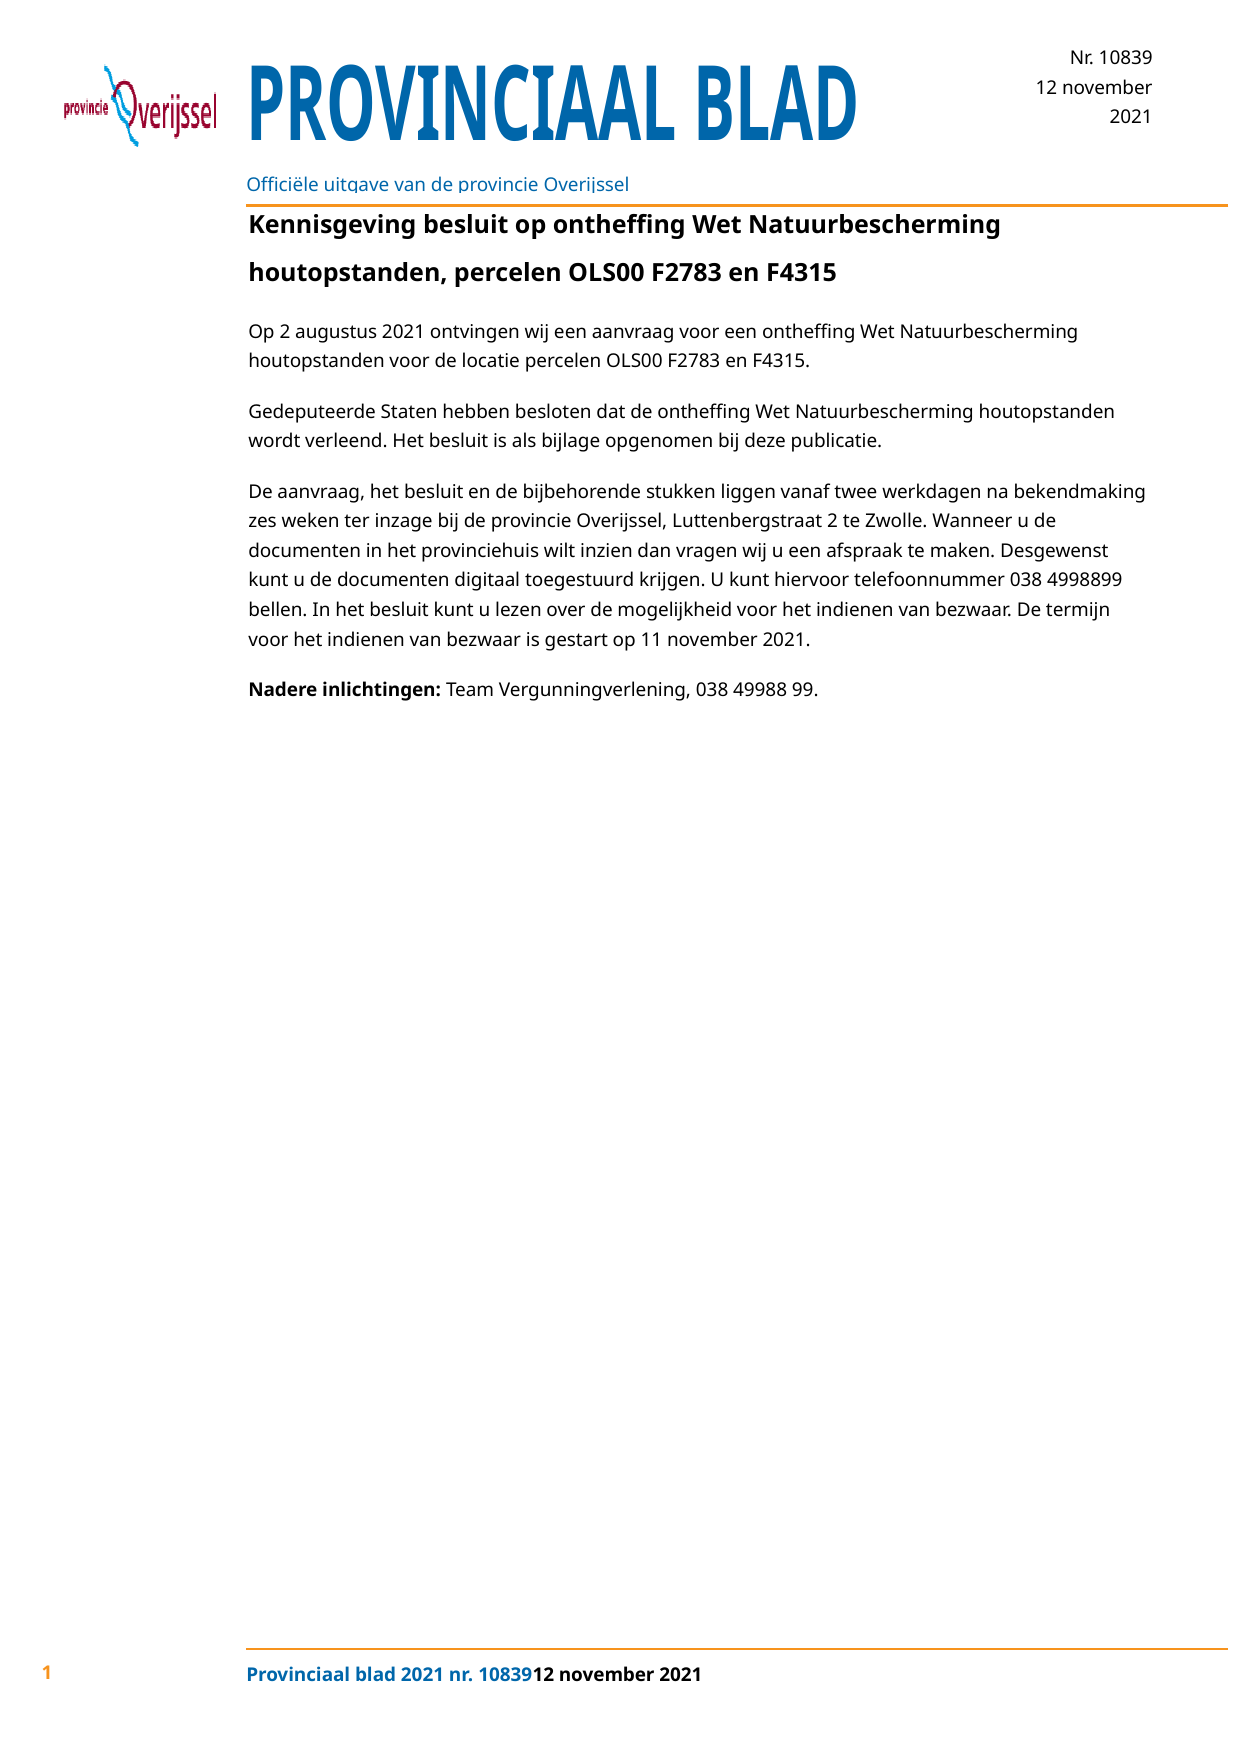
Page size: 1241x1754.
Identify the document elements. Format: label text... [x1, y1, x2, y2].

picture [41, 47, 231, 172]
text Kennisgeving besluit op ontheffing Wet Natuurbescherming houtopstanden, percelen OLS00 F2783 en F4315 [248, 207, 1152, 288]
text De aanvraag, het besluit en de bijbehorende stukken liggen vanaf twee werkdagen na bekendmaking zes weken ter inzage bij de provincie Overijssel, Luttenbergstraat 2 te Zwolle. Wanneer u de documenten in het provinciehuis wilt inzien dan vragen wij u een afspraak te maken. Desgewenst kunt u de documenten digitaal toegestuurd krijgen. U kunt hiervoor telefoonnummer 038 4998899 bellen. In het besluit kunt u lezen over de mogelijkheid voor het indienen van bezwaar. De termijn voor het indienen van bezwaar is gestart op 11 november 2021. [248, 478, 1152, 652]
text Op 2 augustus 2021 ontvingen wij een aanvraag voor een ontheffing Wet Natuurbescherming houtopstanden voor de locatie percelen OLS00 F2783 en F4315. [248, 318, 1152, 373]
text Nadere inlichtingen: Team Vergunningverlening, 038 49988 99. [248, 676, 1152, 702]
text Gedeputeerde Staten hebben besloten dat de ontheffing Wet Natuurbescherming houtopstanden wordt verleend. Het besluit is als bijlage opgenomen bij deze publicatie. [248, 398, 1152, 453]
